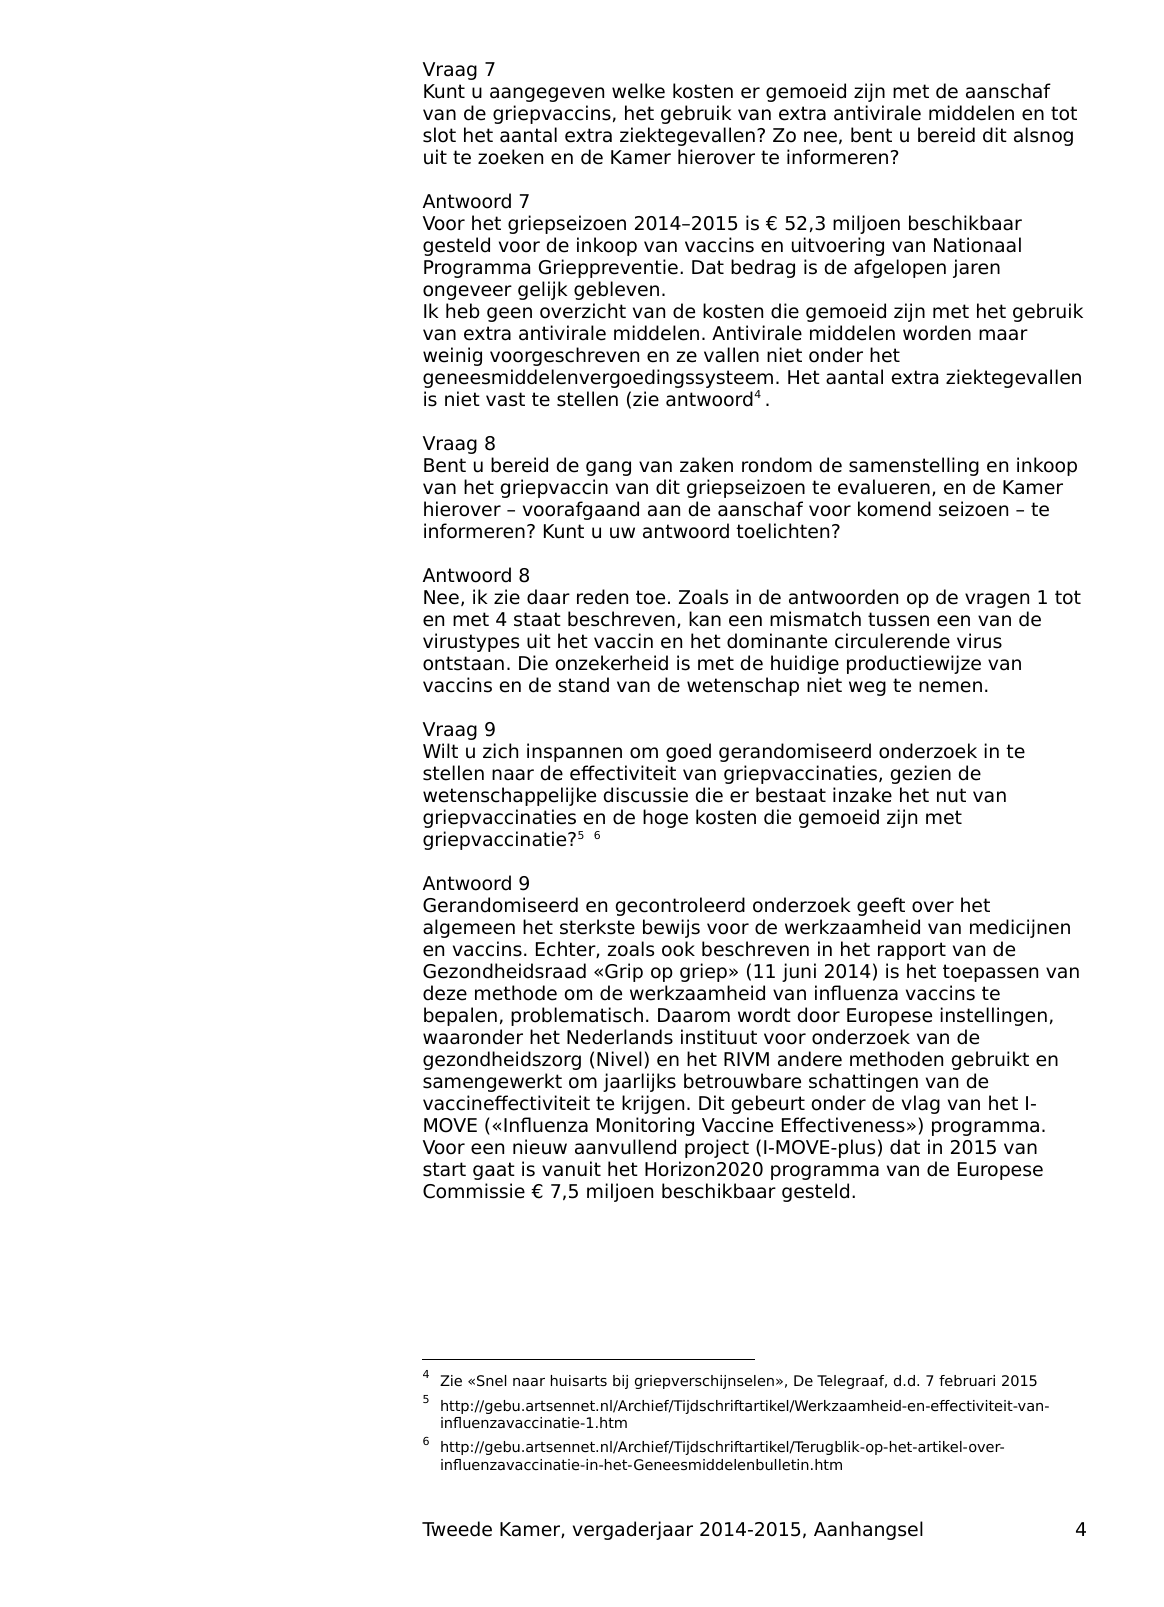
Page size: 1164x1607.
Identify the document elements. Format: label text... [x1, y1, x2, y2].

text Zie «Snel naar huisarts bij griepverschijnselen», De Telegraaf, d.d. 7 februari 2015 [422, 1368, 1087, 1391]
text Antwoord 8 [422, 565, 1087, 587]
text http://gebu.artsennet.nl/Archief/Tijdschriftartikel/Terugblik-op-het-artikel-over-influenzavaccinatie-in-het-Geneesmiddelenbulletin.htm [422, 1435, 1087, 1474]
text Gerandomiseerd en gecontroleerd onderzoek geeft over het algemeen het sterkste bewijs voor de werkzaamheid van medicijnen en vaccins. Echter, zoals ook beschreven in het rapport van de Gezondheidsraad «Grip op griep» (11 juni 2014) is het toepassen van deze methode om de werkzaamheid van influenza vaccins te bepalen, problematisch. Daarom wordt door Europese instellingen, waaronder het Nederlands instituut voor onderzoek van de gezondheidszorg (Nivel) en het RIVM andere methoden gebruikt en samengewerkt om jaarlijks betrouwbare schattingen van de vaccineffectiviteit te krijgen. Dit gebeurt onder de vlag van het I-MOVE («Influenza Monitoring Vaccine Effectiveness») programma. Voor een nieuw aanvullend project (I-MOVE-plus) dat in 2015 van start gaat is vanuit het Horizon2020 programma van de Europese Commissie € 7,5 miljoen beschikbaar gesteld. [422, 895, 1087, 1203]
text Wilt u zich inspannen om goed gerandomiseerd onderzoek in te stellen naar de effectiviteit van griepvaccinaties, gezien de wetenschappelijke discussie die er bestaat inzake het nut van griepvaccinaties en de hoge kosten die gemoeid zijn met griepvaccinatie? [422, 741, 1087, 851]
text Vraag 7 [422, 59, 1087, 81]
text Voor het griepseizoen 2014–2015 is € 52,3 miljoen beschikbaar gesteld voor de inkoop van vaccins en uitvoering van Nationaal Programma Grieppreventie. Dat bedrag is de afgelopen jaren ongeveer gelijk gebleven. [422, 213, 1087, 301]
text Vraag 8 [422, 433, 1087, 455]
text Nee, ik zie daar reden toe. Zoals in de antwoorden op de vragen 1 tot en met 4 staat beschreven, kan een mismatch tussen een van de virustypes uit het vaccin en het dominante circulerende virus ontstaan. Die onzekerheid is met de huidige productiewijze van vaccins en de stand van de wetenschap niet weg te nemen. [422, 587, 1087, 697]
text Antwoord 9 [422, 873, 1087, 895]
text Bent u bereid de gang van zaken rondom de samenstelling en inkoop van het griepvaccin van dit griepseizoen te evalueren, en de Kamer hierover – voorafgaand aan de aanschaf voor komend seizoen – te informeren? Kunt u uw antwoord toelichten? [422, 455, 1087, 543]
text Antwoord 7 [422, 191, 1087, 213]
text Kunt u aangegeven welke kosten er gemoeid zijn met de aanschaf van de griepvaccins, het gebruik van extra antivirale middelen en tot slot het aantal extra ziektegevallen? Zo nee, bent u bereid dit alsnog uit te zoeken en de Kamer hierover te informeren? [422, 81, 1087, 169]
text http://gebu.artsennet.nl/Archief/Tijdschriftartikel/Werkzaamheid-en-effectiviteit-van-influenzavaccinatie-1.htm [422, 1393, 1087, 1432]
text Vraag 9 [422, 719, 1087, 741]
text Ik heb geen overzicht van de kosten die gemoeid zijn met het gebruik van extra antivirale middelen. Antivirale middelen worden maar weinig voorgeschreven en ze vallen niet onder het geneesmiddelenvergoedingssysteem. Het aantal extra ziektegevallen is niet vast te stellen (zie antwoord. [422, 301, 1087, 411]
